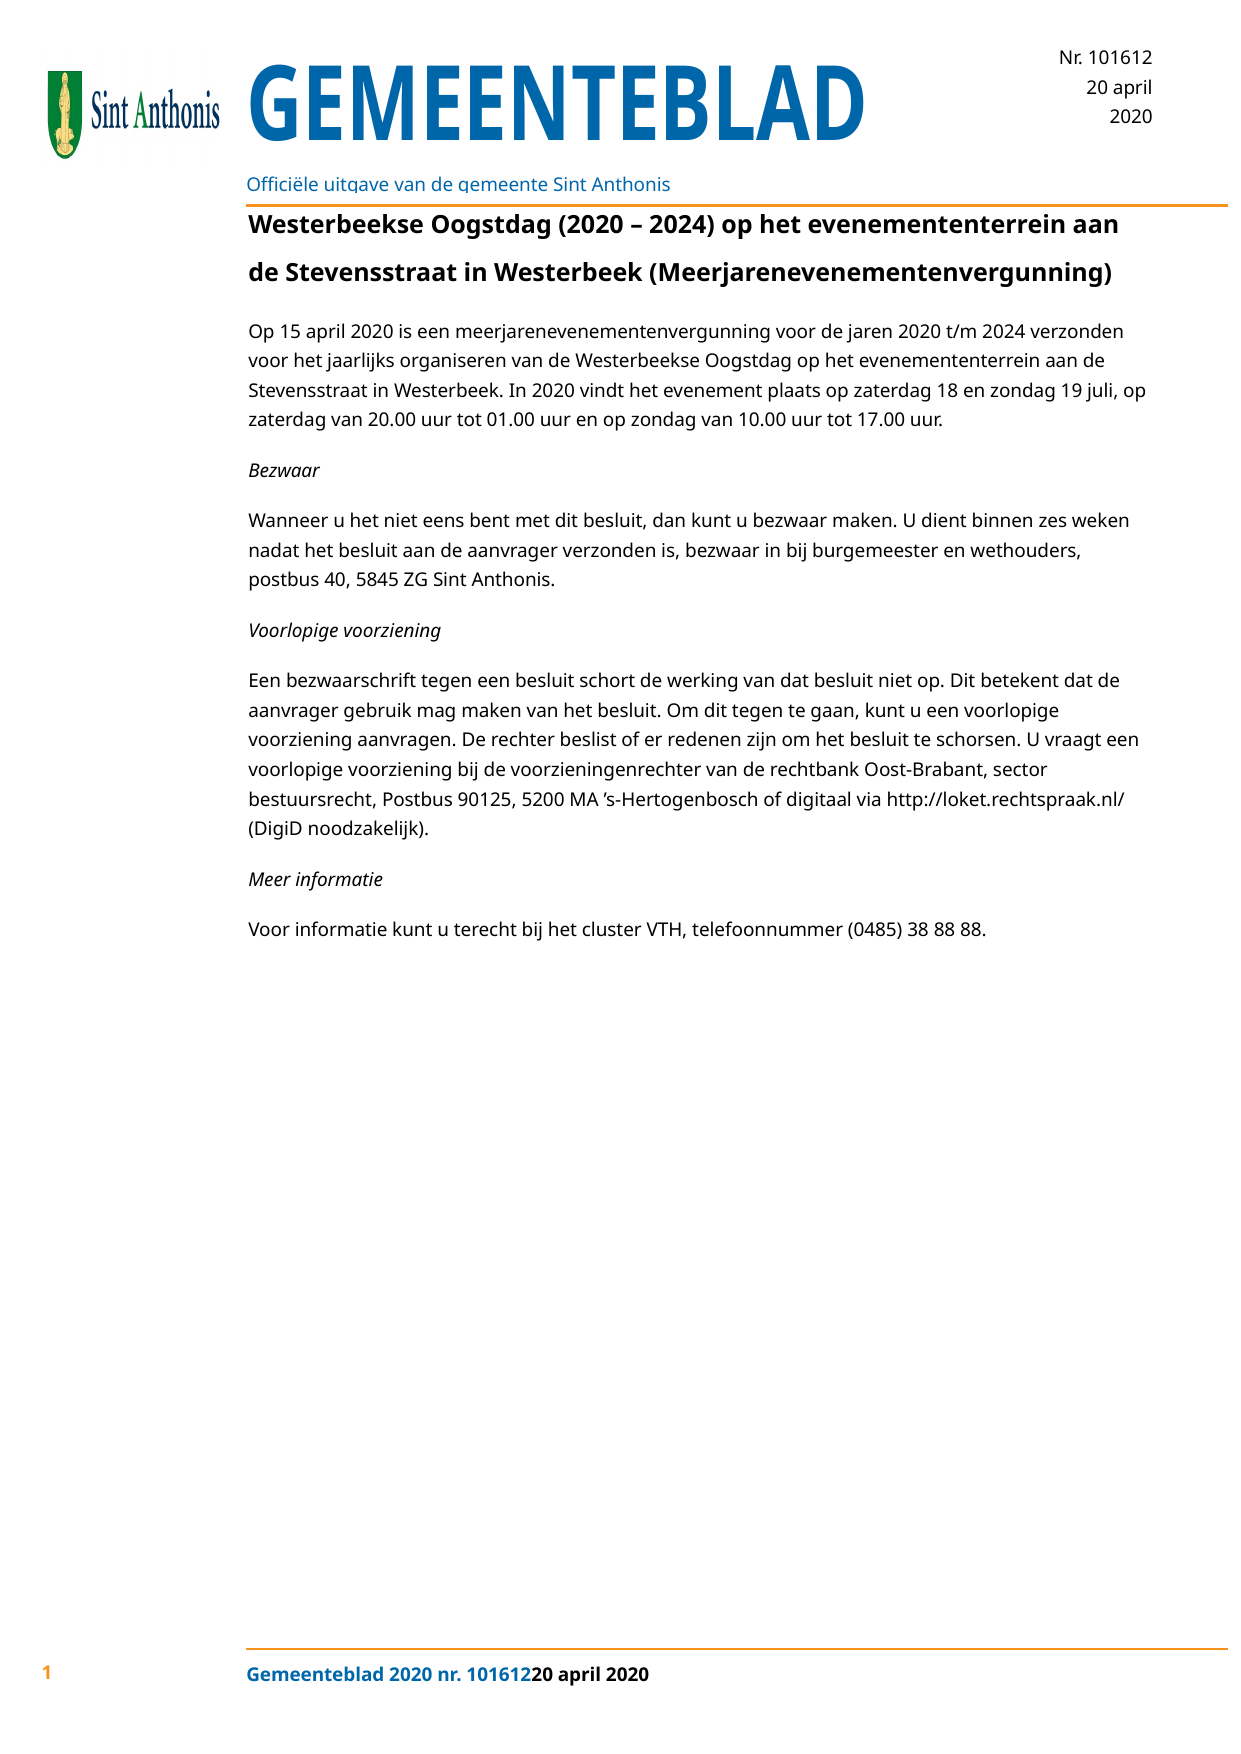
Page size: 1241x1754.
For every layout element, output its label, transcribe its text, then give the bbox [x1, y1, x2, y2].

text Op 15 april 2020 is een meerjarenevenementenvergunning voor de jaren 2020 t/m 2024 verzonden voor het jaarlijks organiseren van de Westerbeekse Oogstdag op het evenemententerrein aan de Stevensstraat in Westerbeek. In 2020 vindt het evenement plaats op zaterdag 18 en zondag 19 juli, op zaterdag van 20.00 uur tot 01.00 uur en op zondag van 10.00 uur tot 17.00 uur. [248, 318, 1152, 432]
text Westerbeekse Oogstdag (2020 – 2024) op het evenemententerrein aan de Stevensstraat in Westerbeek (Meerjarenevenementenvergunning) [248, 207, 1152, 288]
text Voor informatie kunt u terecht bij het cluster VTH, telefoonnummer (0485) 38 88 88. [248, 916, 1152, 942]
text Voorlopige voorziening [248, 617, 1152, 643]
text Bezwaar [248, 457, 1152, 483]
text Meer informatie [248, 866, 1152, 892]
text Een bezwaarschrift tegen een besluit schort de werking van dat besluit niet op. Dit betekent dat de aanvrager gebruik mag maken van het besluit. Om dit tegen te gaan, kunt u een voorlopige voorziening aanvragen. De rechter beslist of er redenen zijn om het besluit te schorsen. U vraagt een voorlopige voorziening bij de voorzieningenrechter van de rechtbank Oost-Brabant, sector bestuursrecht, Postbus 90125, 5200 MA ’s-Hertogenbosch of digitaal via http://loket.rechtspraak.nl/ (DigiD noodzakelijk). [248, 667, 1152, 841]
picture [41, 47, 231, 172]
text Wanneer u het niet eens bent met dit besluit, dan kunt u bezwaar maken. U dient binnen zes weken nadat het besluit aan de aanvrager verzonden is, bezwaar in bij burgemeester en wethouders, postbus 40, 5845 ZG Sint Anthonis. [248, 507, 1152, 592]
